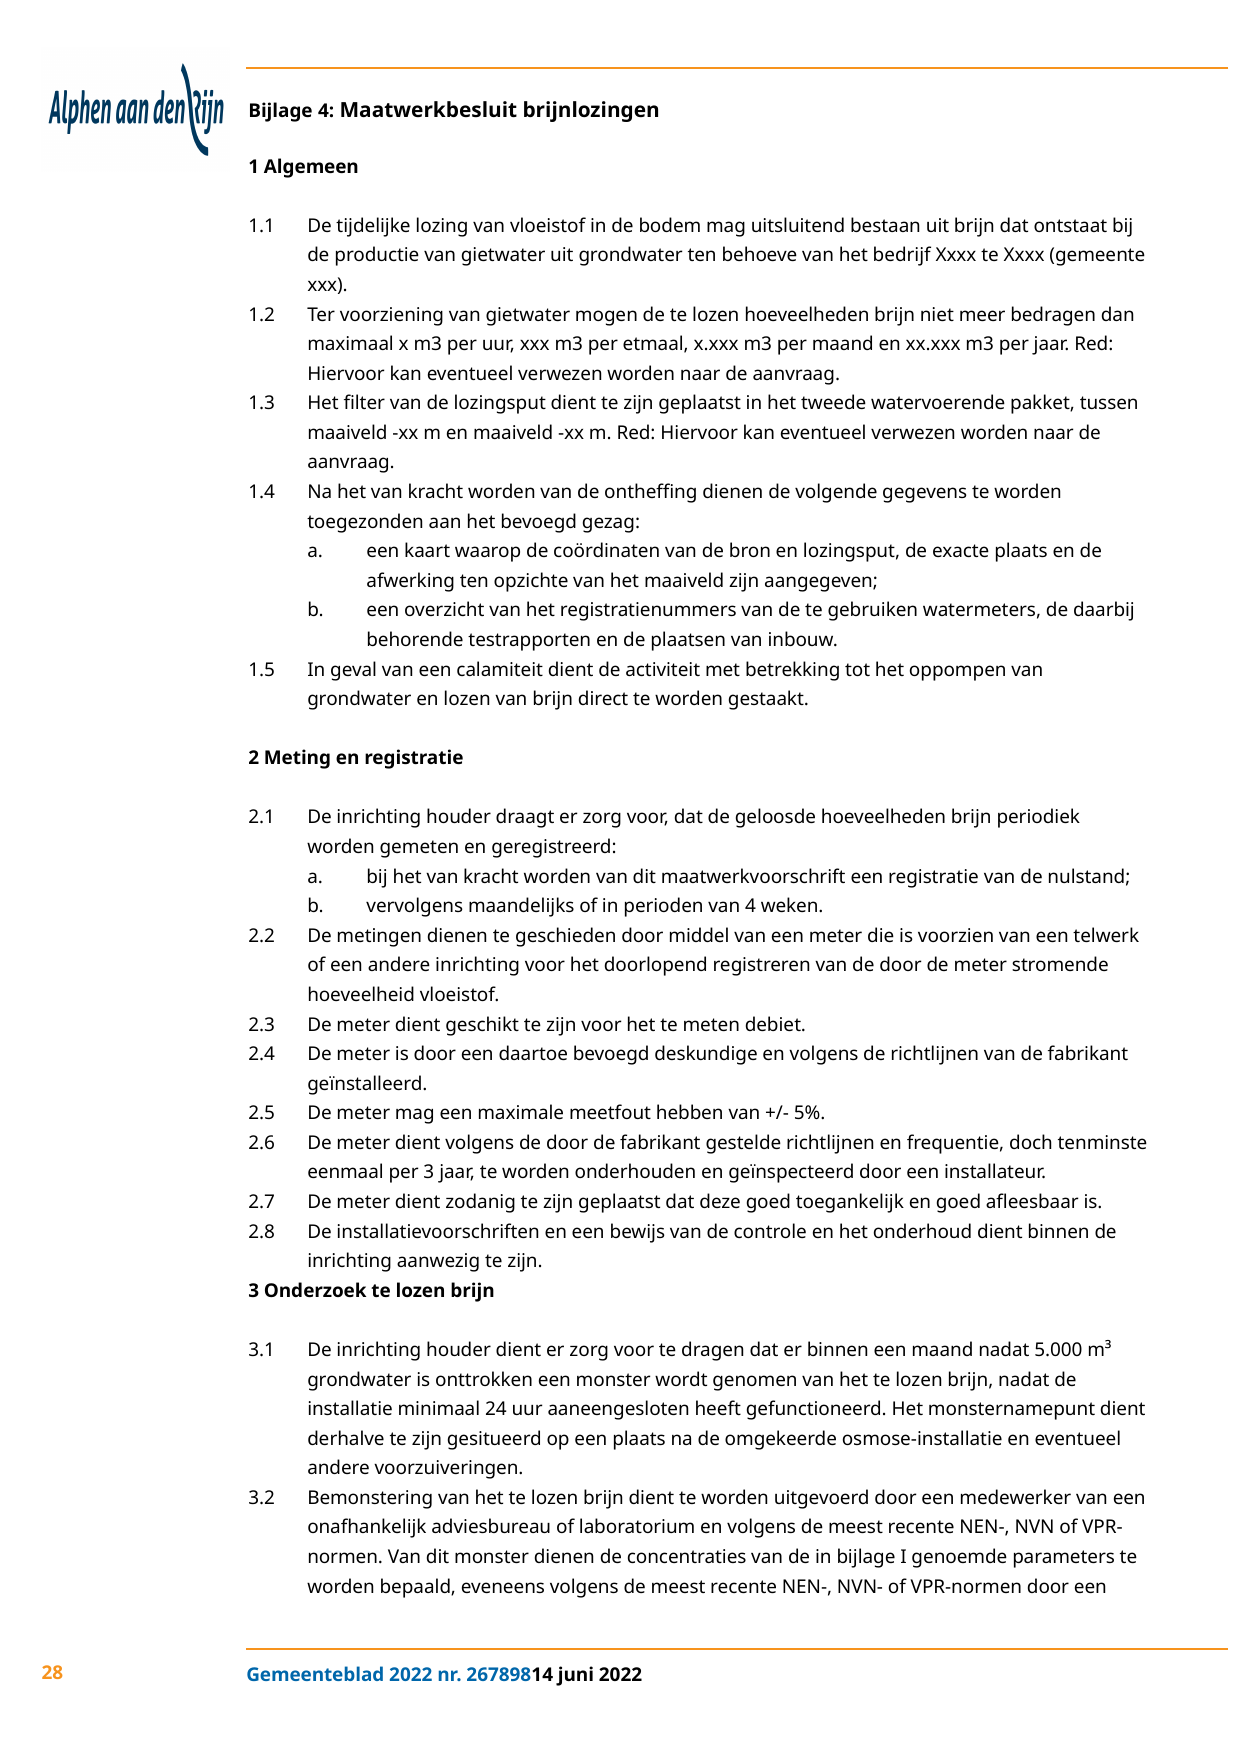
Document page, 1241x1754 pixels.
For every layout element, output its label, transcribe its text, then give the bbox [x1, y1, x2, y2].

text Bijlage 4: Maatwerkbesluit brijnlozingen [248, 95, 1152, 123]
list vervolgens maandelijks of in perioden van 4 weken. [307, 892, 1152, 918]
list De installatievoorschriften en een bewijs van de controle en het onderhoud dient binnen de inrichting aanwezig te zijn. [248, 1218, 1152, 1273]
list De inrichting houder draagt er zorg voor, dat de geloosde hoeveelheden brijn periodiek worden gemeten en geregistreerd: [248, 804, 1152, 859]
list bij het van kracht worden van dit maatwerkvoorschrift een registratie van de nulstand; [307, 863, 1152, 889]
picture [41, 47, 231, 172]
list een kaart waarop de coördinaten van de bron en lozingsput, de exacte plaats en de afwerking ten opzichte van het maaiveld zijn aangegeven; [307, 537, 1152, 593]
text 3 Onderzoek te lozen brijn [248, 1277, 1152, 1303]
text 2 Meting en registratie [248, 744, 1152, 770]
list De meter dient geschikt te zijn voor het te meten debiet. [248, 1011, 1152, 1037]
list In geval van een calamiteit dient de activiteit met betrekking tot het oppompen van grondwater en lozen van brijn direct te worden gestaakt. [248, 656, 1152, 711]
list De meter dient volgens de door de fabrikant gestelde richtlijnen en frequentie, doch tenminste eenmaal per 3 jaar, te worden onderhouden en geïnspecteerd door een installateur. [248, 1129, 1152, 1184]
list De meter mag een maximale meetfout hebben van +/- 5%. [248, 1099, 1152, 1125]
text 1 Algemeen [248, 153, 1152, 179]
list De meter is door een daartoe bevoegd deskundige en volgens de richtlijnen van de fabrikant geïnstalleerd. [248, 1040, 1152, 1096]
list Het filter van de lozingsput dient te zijn geplaatst in het tweede watervoerende pakket, tussen maaiveld -xx m en maaiveld -xx m. Red: Hiervoor kan eventueel verwezen worden naar de aanvraag. [248, 389, 1152, 474]
list een overzicht van het registratienummers van de te gebruiken watermeters, de daarbij behorende testrapporten en de plaatsen van inbouw. [307, 597, 1152, 652]
list De inrichting houder dient er zorg voor te dragen dat er binnen een maand nadat 5.000 m³ grondwater is onttrokken een monster wordt genomen van het te lozen brijn, nadat de installatie minimaal 24 uur aaneengesloten heeft gefunctioneerd. Het monsternamepunt dient derhalve te zijn gesitueerd op een plaats na de omgekeerde osmose-installatie en eventueel andere voorzuiveringen. [248, 1336, 1152, 1480]
list Bemonstering van het te lozen brijn dient te worden uitgevoerd door een medewerker van een onafhankelijk adviesbureau of laboratorium en volgens de meest recente NEN-, NVN of VPR-normen. Van dit monster dienen de concentraties van de in bijlage I genoemde parameters te worden bepaald, eveneens volgens de meest recente NEN-, NVN- of VPR-normen door een [248, 1484, 1152, 1599]
list Ter voorziening van gietwater mogen de te lozen hoeveelheden brijn niet meer bedragen dan maximaal x m3 per uur, xxx m3 per etmaal, x.xxx m3 per maand en xx.xxx m3 per jaar. Red: Hiervoor kan eventueel verwezen worden naar de aanvraag. [248, 301, 1152, 386]
list Na het van kracht worden van de ontheffing dienen de volgende gegevens te worden toegezonden aan het bevoegd gezag: [248, 478, 1152, 534]
list De meter dient zodanig te zijn geplaatst dat deze goed toegankelijk en goed afleesbaar is. [248, 1188, 1152, 1214]
list De metingen dienen te geschieden door middel van een meter die is voorzien van een telwerk of een andere inrichting voor het doorlopend registreren van de door de meter stromende hoeveelheid vloeistof. [248, 922, 1152, 1007]
list De tijdelijke lozing van vloeistof in de bodem mag uitsluitend bestaan uit brijn dat ontstaat bij de productie van gietwater uit grondwater ten behoeve van het bedrijf Xxxx te Xxxx (gemeente xxx). [248, 212, 1152, 297]
